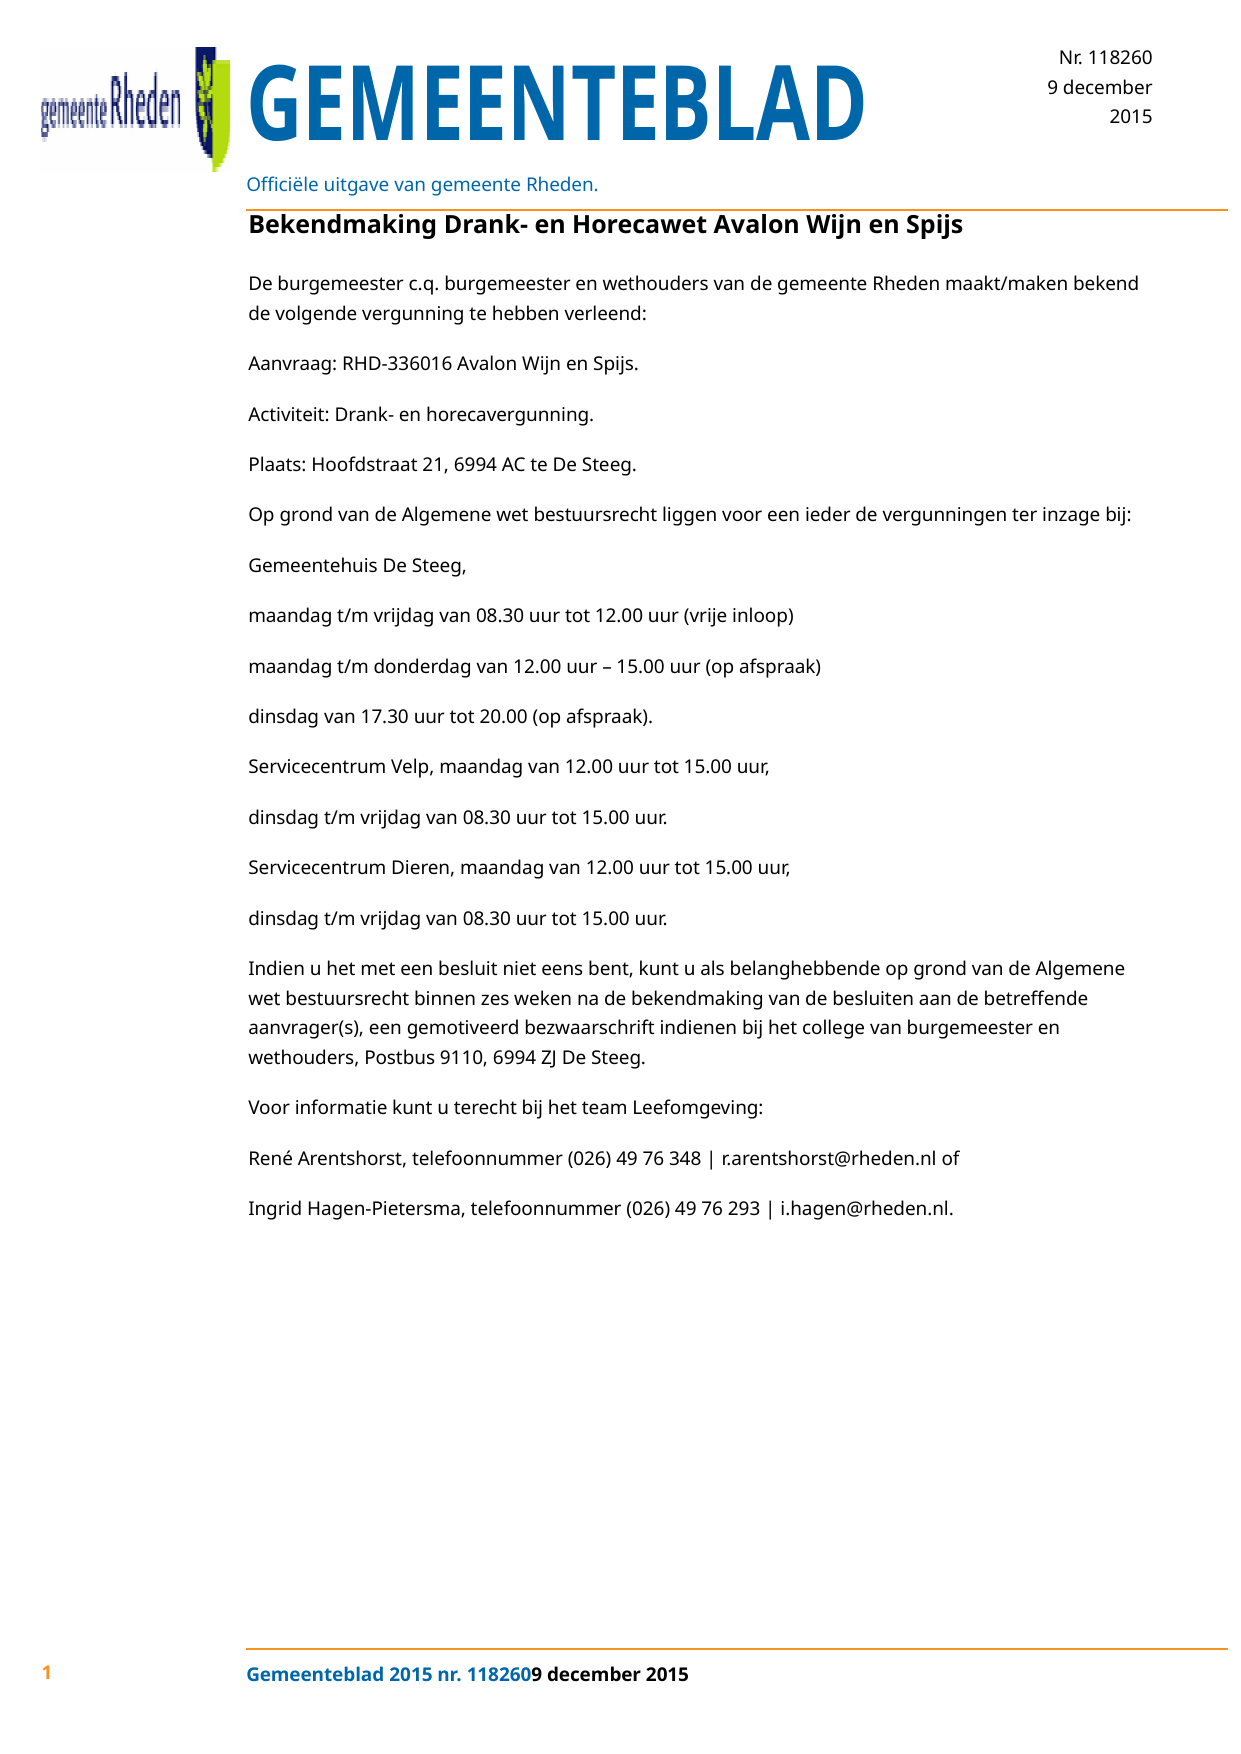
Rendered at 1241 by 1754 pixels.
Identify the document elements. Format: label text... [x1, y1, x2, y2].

text Indien u het met een besluit niet eens bent, kunt u als belanghebbende op grond van de Algemene wet bestuursrecht binnen zes weken na de bekendmaking van de besluiten aan de betreffende aanvrager(s), een gemotiveerd bezwaarschrift indienen bij het college van burgemeester en wethouders, Postbus 9110, 6994 ZJ De Steeg. [248, 955, 1152, 1070]
text Aanvraag: RHD-336016 Avalon Wijn en Spijs. [248, 350, 1152, 376]
text maandag t/m donderdag van 12.00 uur – 15.00 uur (op afspraak) [248, 653, 1152, 678]
text Ingrid Hagen-Pietersma, telefoonnummer (026) 49 76 293 | i.hagen@rheden.nl. [248, 1195, 1152, 1221]
text Plaats: Hoofdstraat 21, 6994 AC te De Steeg. [248, 451, 1152, 477]
text René Arentshorst, telefoonnummer (026) 49 76 348 | r.arentshorst@rheden.nl of [248, 1145, 1152, 1171]
text Servicecentrum Dieren, maandag van 12.00 uur tot 15.00 uur, [248, 854, 1152, 880]
text Activiteit: Drank- en horecavergunning. [248, 401, 1152, 426]
text De burgemeester c.q. burgemeester en wethouders van de gemeente Rheden maakt/maken bekend de volgende vergunning te hebben verleend: [248, 270, 1152, 326]
text dinsdag t/m vrijdag van 08.30 uur tot 15.00 uur. [248, 905, 1152, 931]
text Gemeentehuis De Steeg, [248, 552, 1152, 578]
text Voor informatie kunt u terecht bij het team Leefomgeving: [248, 1094, 1152, 1120]
text dinsdag t/m vrijdag van 08.30 uur tot 15.00 uur. [248, 804, 1152, 830]
text Servicecentrum Velp, maandag van 12.00 uur tot 15.00 uur, [248, 754, 1152, 779]
picture [41, 47, 231, 172]
text maandag t/m vrijdag van 08.30 uur tot 12.00 uur (vrije inloop) [248, 602, 1152, 628]
text Op grond van de Algemene wet bestuursrecht liggen voor een ieder de vergunningen ter inzage bij: [248, 502, 1152, 527]
text dinsdag van 17.30 uur tot 20.00 (op afspraak). [248, 703, 1152, 729]
text Bekendmaking Drank- en Horecawet Avalon Wijn en Spijs [248, 211, 1152, 241]
